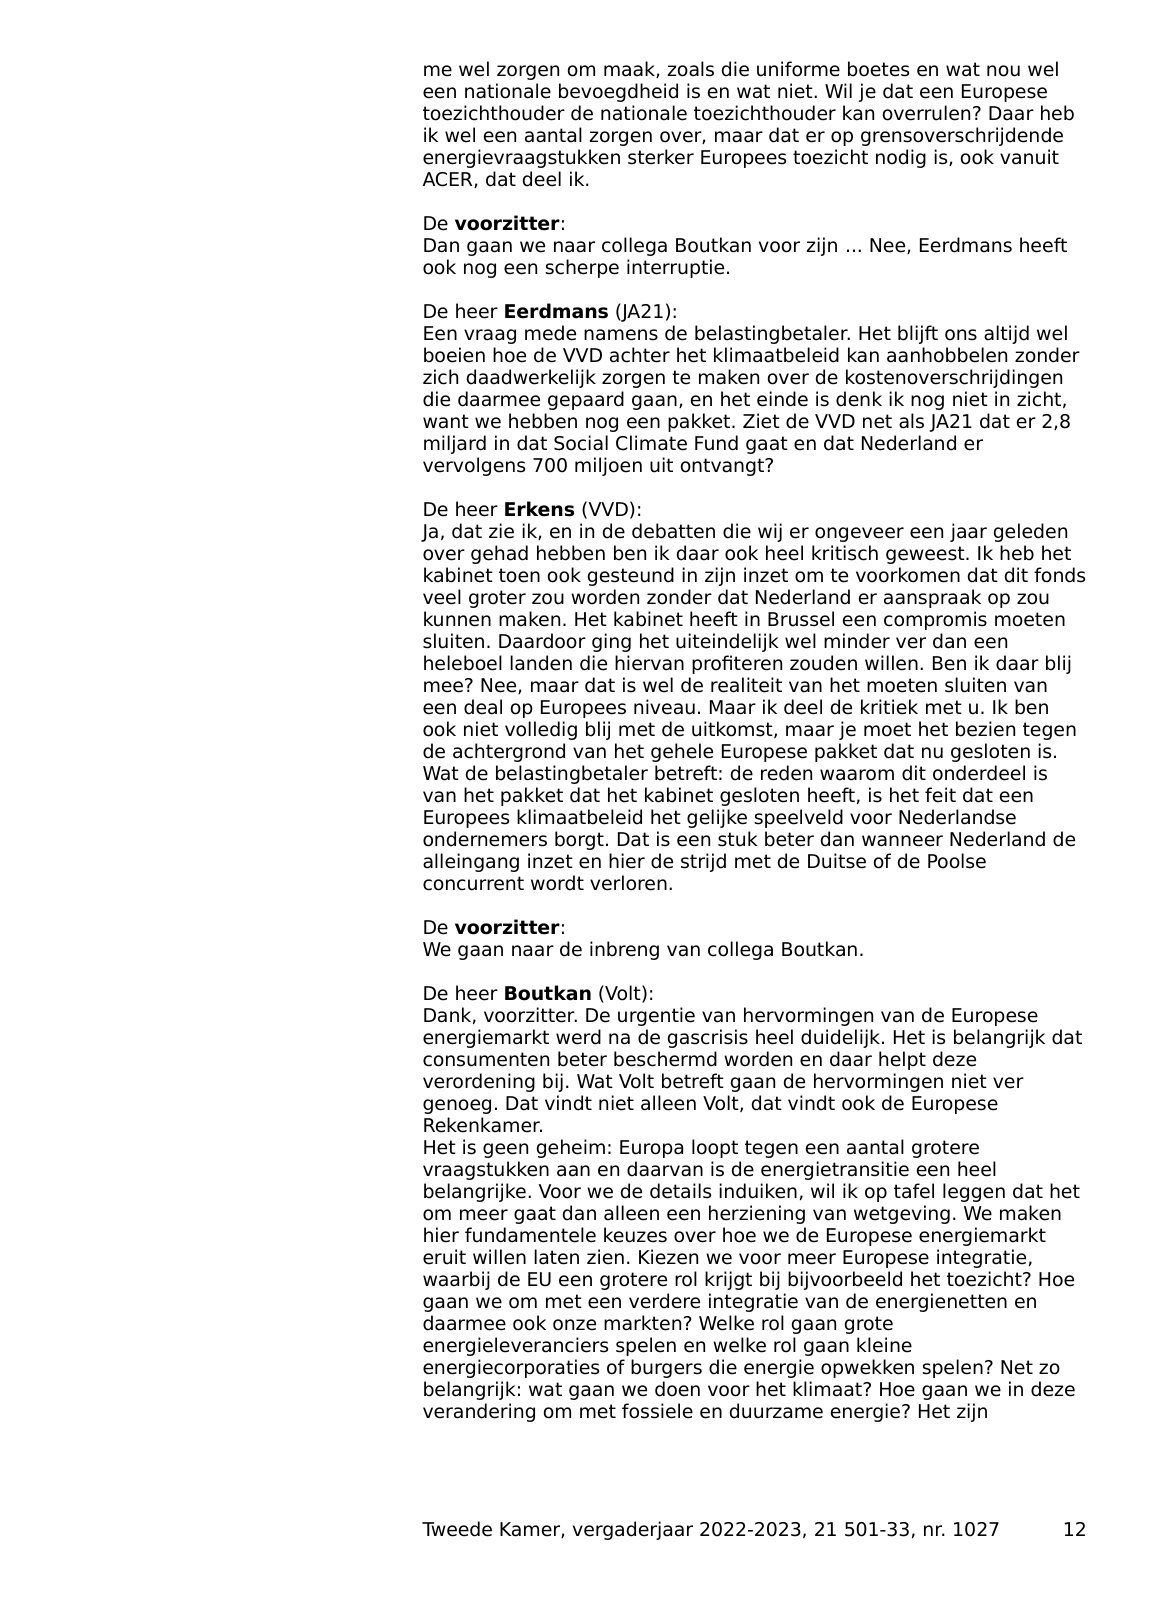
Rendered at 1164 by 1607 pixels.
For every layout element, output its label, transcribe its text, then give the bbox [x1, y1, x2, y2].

text Een vraag mede namens de belastingbetaler. Het blijft ons altijd wel boeien hoe de VVD achter het klimaatbeleid kan aanhobbelen zonder zich daadwerkelijk zorgen te maken over de kostenoverschrijdingen die daarmee gepaard gaan, en het einde is denk ik nog niet in zicht, want we hebben nog een pakket. Ziet de VVD net als JA21 dat er 2,8 miljard in dat Social Climate Fund gaat en dat Nederland er vervolgens 700 miljoen uit ontvangt? [422, 323, 1087, 477]
text Dan gaan we naar collega Boutkan voor zijn ... Nee, Eerdmans heeft ook nog een scherpe interruptie. [422, 235, 1087, 279]
text De heer Boutkan (Volt): [422, 983, 1087, 1005]
text De heer Erkens (VVD): [422, 499, 1087, 521]
text Dank, voorzitter. De urgentie van hervormingen van de Europese energiemarkt werd na de gascrisis heel duidelijk. Het is belangrijk dat consumenten beter beschermd worden en daar helpt deze verordening bij. Wat Volt betreft gaan de hervormingen niet ver genoeg. Dat vindt niet alleen Volt, dat vindt ook de Europese Rekenkamer. [422, 1005, 1087, 1137]
text Ja, dat zie ik, en in de debatten die wij er ongeveer een jaar geleden over gehad hebben ben ik daar ook heel kritisch geweest. Ik heb het kabinet toen ook gesteund in zijn inzet om te voorkomen dat dit fonds veel groter zou worden zonder dat Nederland er aanspraak op zou kunnen maken. Het kabinet heeft in Brussel een compromis moeten sluiten. Daardoor ging het uiteindelijk wel minder ver dan een heleboel landen die hiervan profiteren zouden willen. Ben ik daar blij mee? Nee, maar dat is wel de realiteit van het moeten sluiten van een deal op Europees niveau. Maar ik deel de kritiek met u. Ik ben ook niet volledig blij met de uitkomst, maar je moet het bezien tegen de achtergrond van het gehele Europese pakket dat nu gesloten is. Wat de belastingbetaler betreft: de reden waarom dit onderdeel is van het pakket dat het kabinet gesloten heeft, is het feit dat een Europees klimaatbeleid het gelijke speelveld voor Nederlandse ondernemers borgt. Dat is een stuk beter dan wanneer Nederland de alleingang inzet en hier de strijd met de Duitse of de Poolse concurrent wordt verloren. [422, 521, 1087, 895]
text me wel zorgen om maak, zoals die uniforme boetes en wat nou wel een nationale bevoegdheid is en wat niet. Wil je dat een Europese toezichthouder de nationale toezichthouder kan overrulen? Daar heb ik wel een aantal zorgen over, maar dat er op grensoverschrijdende energievraagstukken sterker Europees toezicht nodig is, ook vanuit ACER, dat deel ik. [422, 59, 1087, 191]
text De voorzitter: [422, 917, 1087, 939]
text Het is geen geheim: Europa loopt tegen een aantal grotere vraagstukken aan en daarvan is de energietransitie een heel belangrijke. Voor we de details induiken, wil ik op tafel leggen dat het om meer gaat dan alleen een herziening van wetgeving. We maken hier fundamentele keuzes over hoe we de Europese energiemarkt eruit willen laten zien. Kiezen we voor meer Europese integratie, waarbij de EU een grotere rol krijgt bij bijvoorbeeld het toezicht? Hoe gaan we om met een verdere integratie van de energienetten en daarmee ook onze markten? Welke rol gaan grote energieleveranciers spelen en welke rol gaan kleine energiecorporaties of burgers die energie opwekken spelen? Net zo belangrijk: wat gaan we doen voor het klimaat? Hoe gaan we in deze verandering om met fossiele en duurzame energie? Het zijn [422, 1137, 1087, 1423]
text De voorzitter: [422, 213, 1087, 235]
text We gaan naar de inbreng van collega Boutkan. [422, 939, 1087, 961]
text De heer Eerdmans (JA21): [422, 301, 1087, 323]
